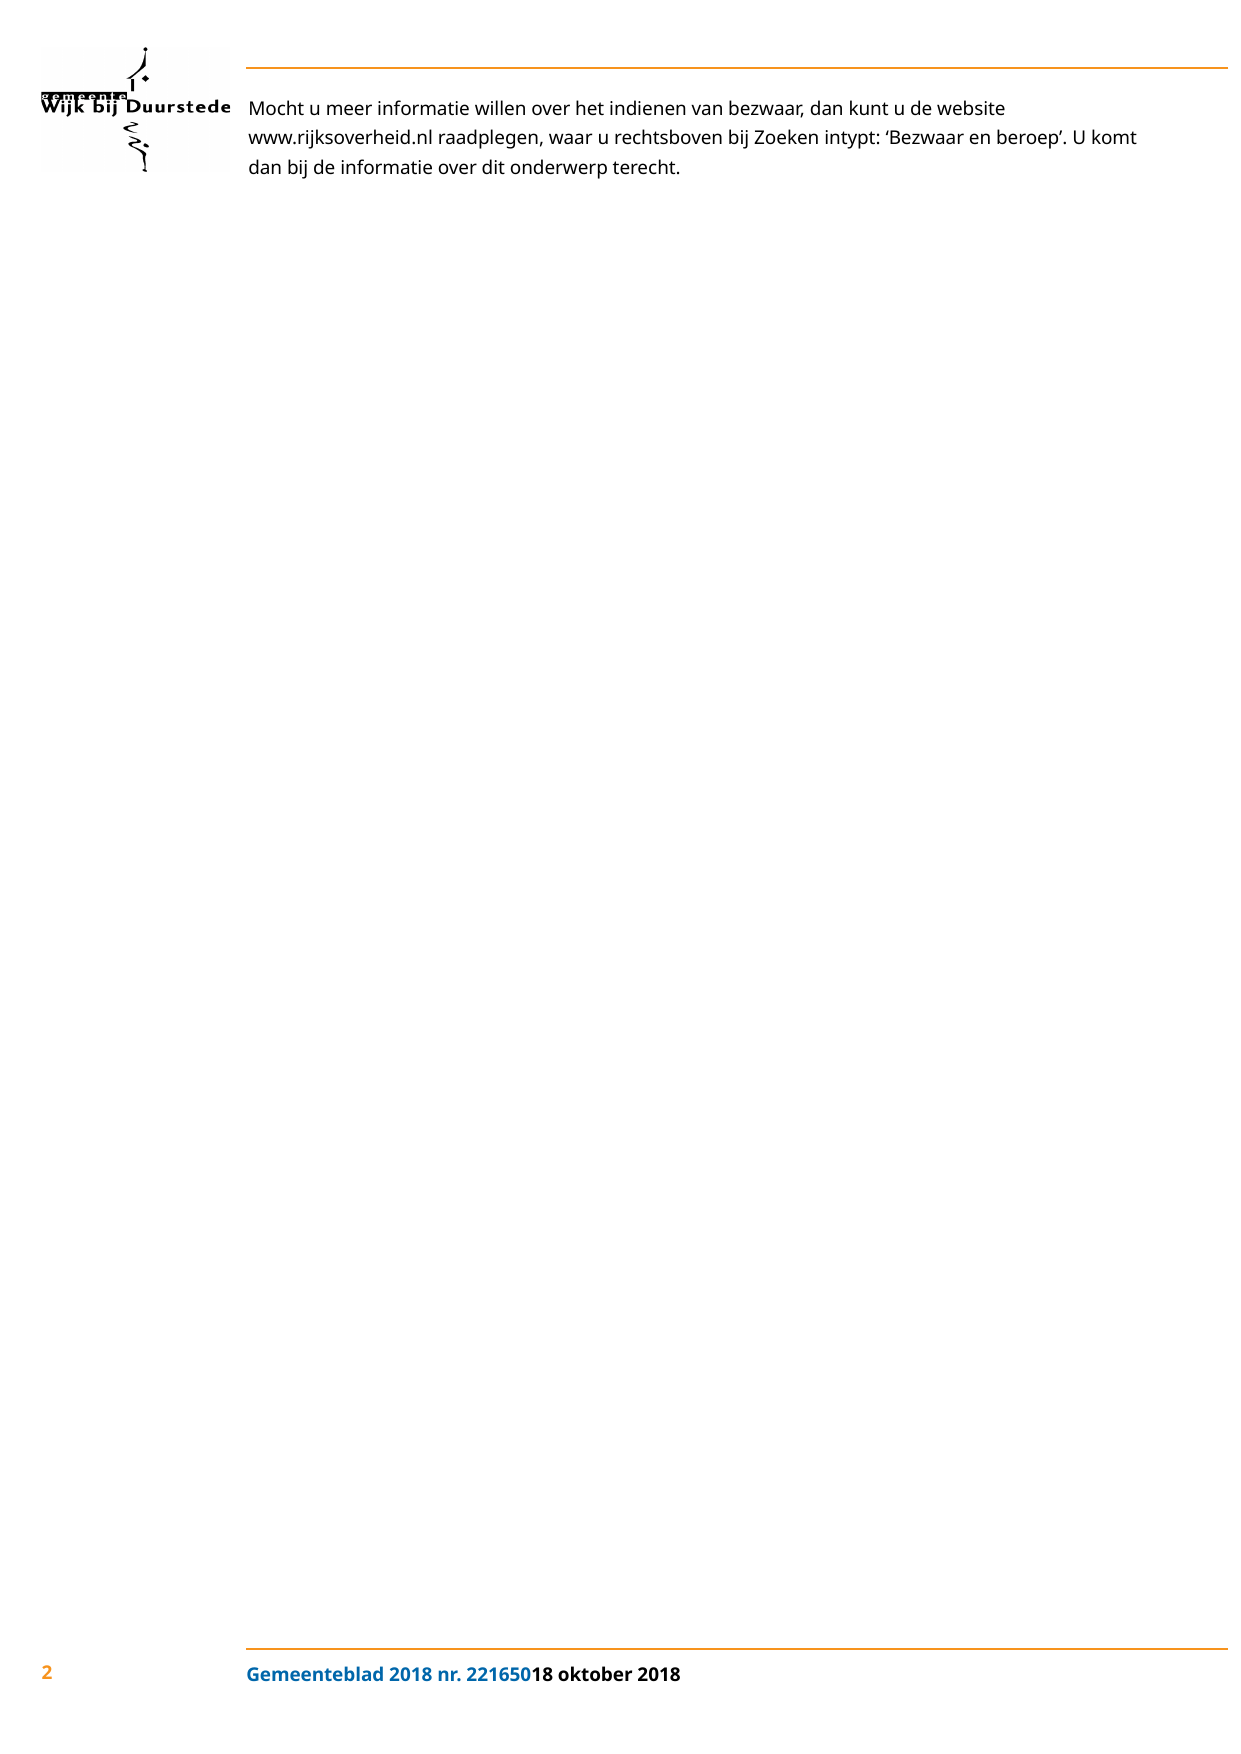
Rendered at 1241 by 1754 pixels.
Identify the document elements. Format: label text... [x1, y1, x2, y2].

picture [41, 47, 231, 172]
text Mocht u meer informatie willen over het indienen van bezwaar, dan kunt u de website www.rijksoverheid.nl raadplegen, waar u rechtsboven bij Zoeken intypt: ‘Bezwaar en beroep’. U komt dan bij de informatie over dit onderwerp terecht. [248, 95, 1152, 180]
